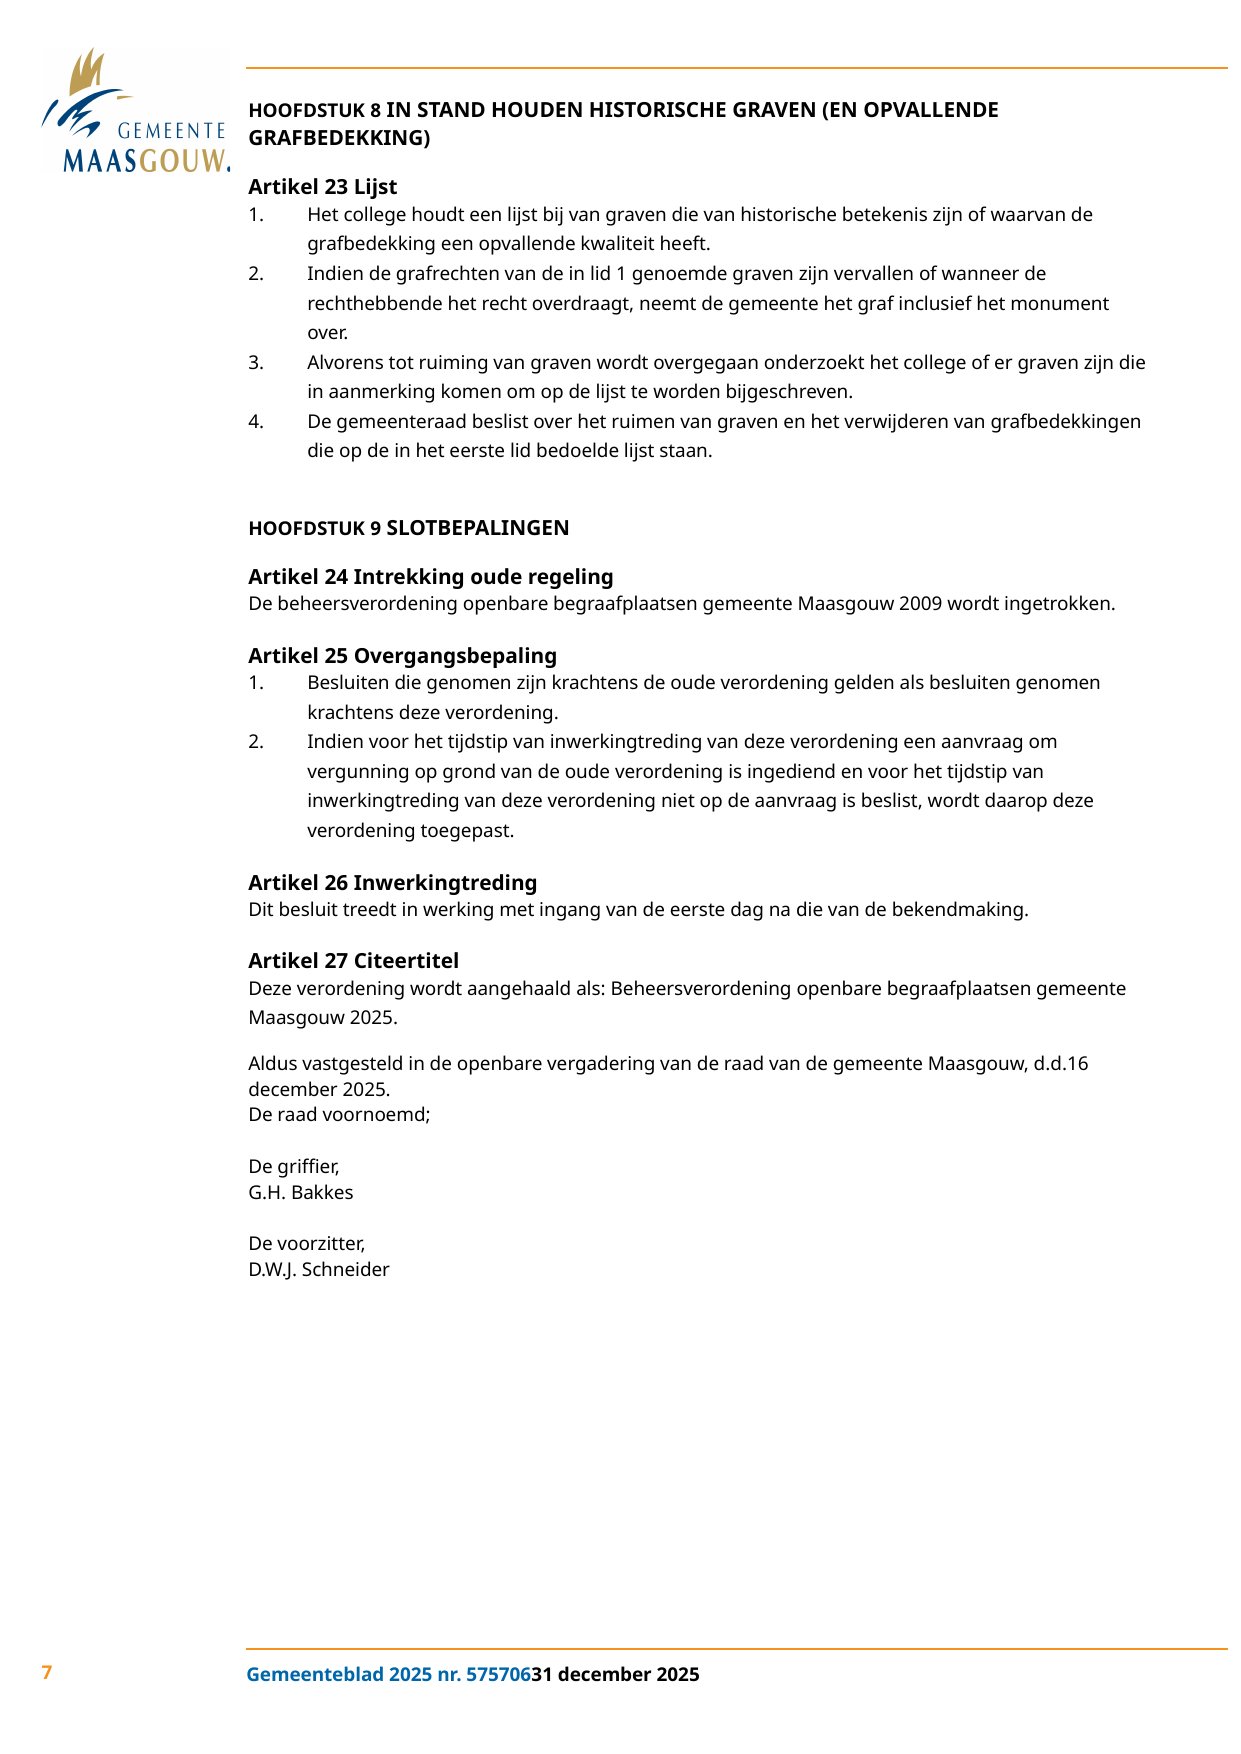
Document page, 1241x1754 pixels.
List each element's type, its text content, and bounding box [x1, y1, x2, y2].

text Dit besluit treedt in werking met ingang van de eerste dag na die van de bekendmaking. [248, 896, 1152, 922]
text Aldus vastgesteld in de openbare vergadering van de raad van de gemeente Maasgouw, d.d.16 december 2025. [248, 1050, 1152, 1102]
list De gemeenteraad beslist over het ruimen van graven en het verwijderen van grafbedekkingen die op de in het eerste lid bedoelde lijst staan. [248, 408, 1152, 463]
picture [41, 47, 231, 172]
text HOOFDSTUK 9 SLOTBEPALINGEN [248, 513, 1152, 541]
text Artikel 24 Intrekking oude regeling [248, 562, 1152, 591]
list Indien voor het tijdstip van inwerkingtreding van deze verordening een aanvraag om vergunning op grond van de oude verordening is ingediend en voor het tijdstip van inwerkingtreding van deze verordening niet op de aanvraag is beslist, wordt daarop deze verordening toegepast. [248, 728, 1152, 843]
text Artikel 27 Citeertitel [248, 947, 1152, 975]
text Artikel 23 Lijst [248, 172, 1152, 201]
list Alvorens tot ruiming van graven wordt overgegaan onderzoekt het college of er graven zijn die in aanmerking komen om op de lijst te worden bijgeschreven. [248, 349, 1152, 404]
list Besluiten die genomen zijn krachtens de oude verordening gelden als besluiten genomen krachtens deze verordening. [248, 669, 1152, 725]
text De raad voornoemd; [248, 1102, 1152, 1127]
text De voorzitter, [248, 1230, 1152, 1256]
text Artikel 25 Overgangsbepaling [248, 641, 1152, 669]
list Indien de grafrechten van de in lid 1 genoemde graven zijn vervallen of wanneer de rechthebbende het recht overdraagt, neemt de gemeente het graf inclusief het monument over. [248, 260, 1152, 345]
list Het college houdt een lijst bij van graven die van historische betekenis zijn of waarvan de grafbedekking een opvallende kwaliteit heeft. [248, 201, 1152, 256]
text Artikel 26 Inwerkingtreding [248, 868, 1152, 896]
text G.H. Bakkes [248, 1179, 1152, 1204]
text D.W.J. Schneider [248, 1256, 1152, 1282]
text HOOFDSTUK 8 IN STAND HOUDEN HISTORISCHE GRAVEN (EN OPVALLENDE GRAFBEDEKKING) [248, 95, 1152, 152]
text Deze verordening wordt aangehaald als: Beheersverordening openbare begraafplaatsen gemeente Maasgouw 2025. [248, 975, 1152, 1030]
text De beheersverordening openbare begraafplaatsen gemeente Maasgouw 2009 wordt ingetrokken. [248, 591, 1152, 616]
text De griffier, [248, 1153, 1152, 1179]
